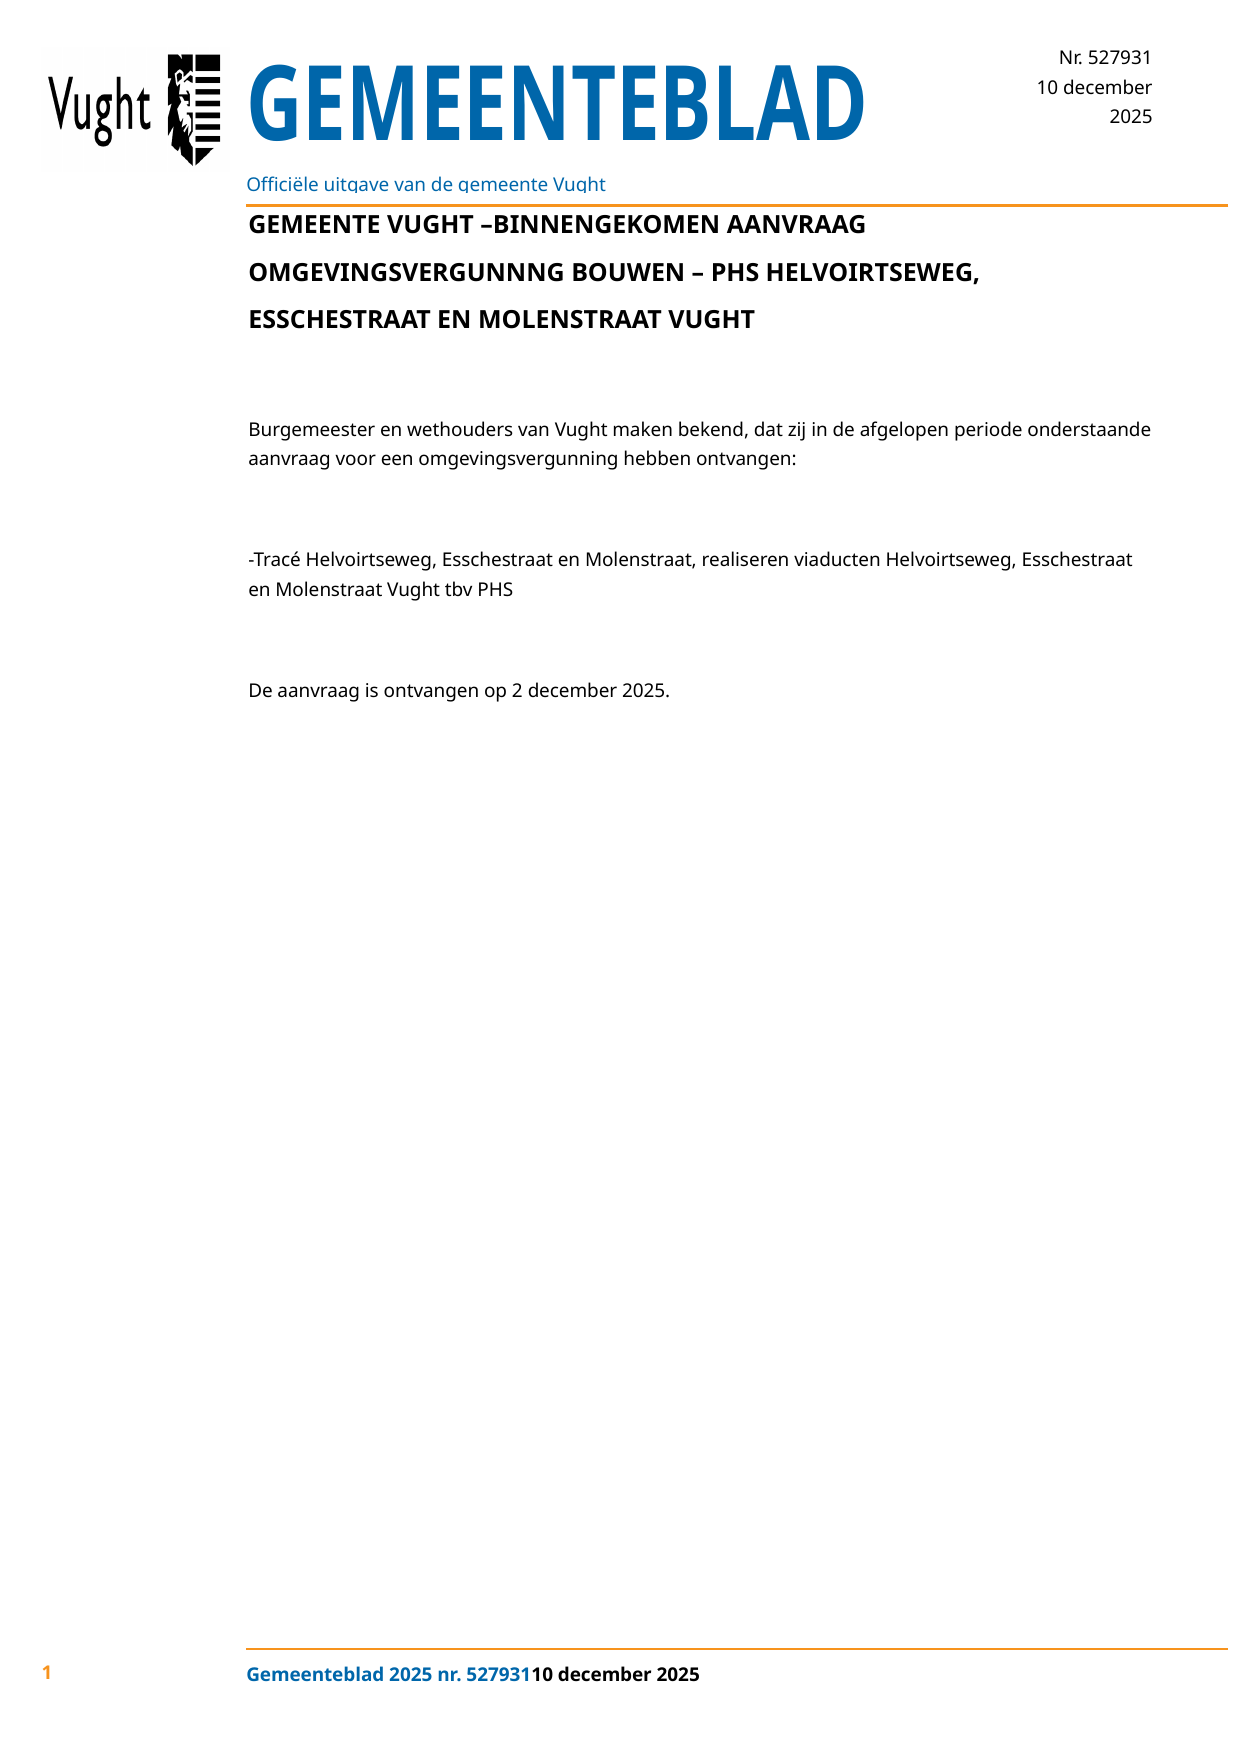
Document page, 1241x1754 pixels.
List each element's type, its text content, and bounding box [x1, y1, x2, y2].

text -Tracé Helvoirtseweg, Esschestraat en Molenstraat, realiseren viaducten Helvoirtseweg, Esschestraat en Molenstraat Vught tbv PHS [248, 546, 1152, 602]
text GEMEENTE VUGHT –BINNENGEKOMEN AANVRAAG OMGEVINGSVERGUNNNG BOUWEN – PHS HELVOIRTSEWEG, ESSCHESTRAAT EN MOLENSTRAAT VUGHT [248, 207, 1152, 336]
picture [41, 47, 231, 172]
text De aanvraag is ontvangen op 2 december 2025. [248, 677, 1152, 702]
text Burgemeester en wethouders van Vught maken bekend, dat zij in de afgelopen periode onderstaande aanvraag voor een omgevingsvergunning hebben ontvangen: [248, 416, 1152, 471]
